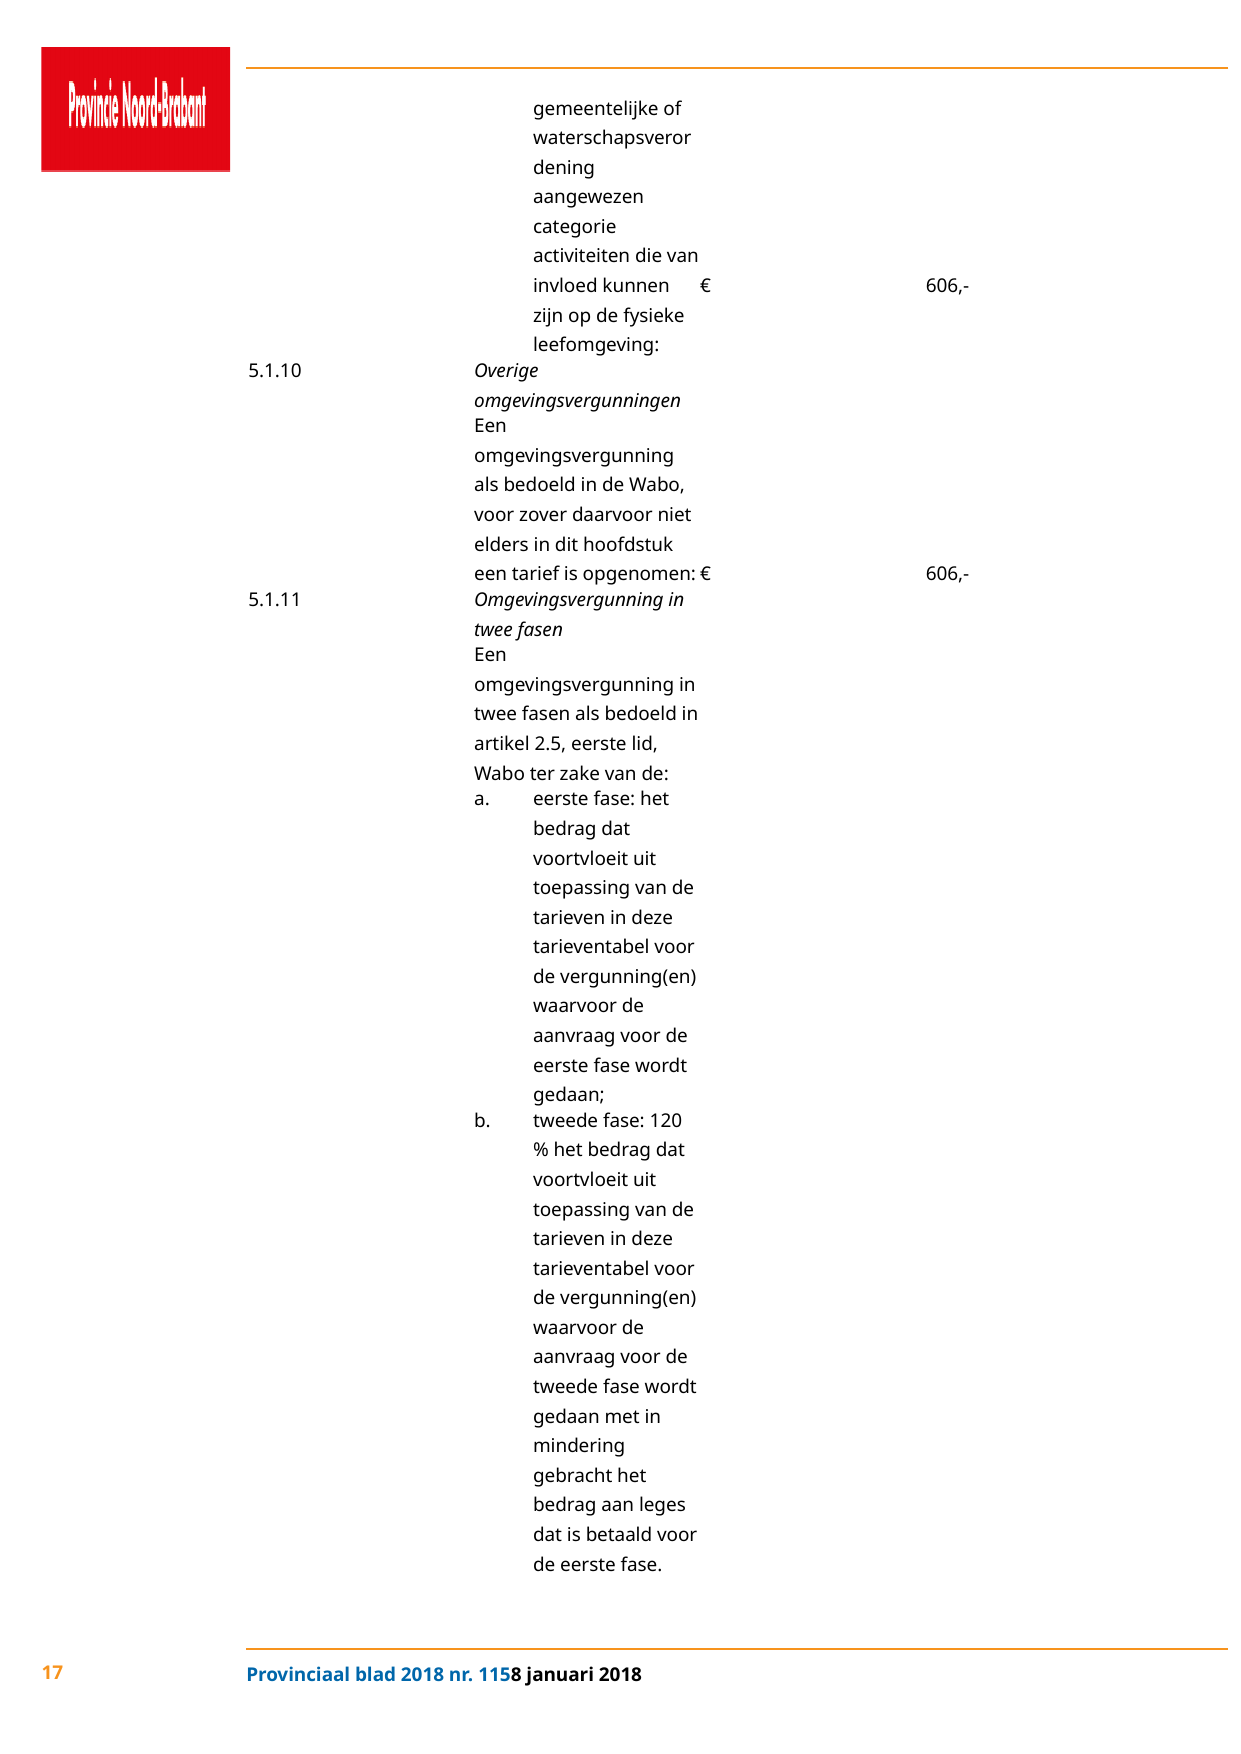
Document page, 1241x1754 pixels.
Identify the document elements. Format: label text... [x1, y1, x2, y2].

table_cell € [700, 413, 926, 586]
table_cell [926, 641, 1152, 786]
table_cell [700, 586, 926, 641]
table_cell tweede fase: 120 % het bedrag dat voortvloeit uit toepassing van de tarieven in deze tarieventabel voor de vergunning(en) waarvoor de aanvraag voor de tweede fase wordt gedaan met in mindering gebracht het bedrag aan leges dat is betaald voor de eerste fase. [474, 1107, 700, 1577]
table_cell Een omgevingsvergunning als bedoeld in de Wabo, voor zover daarvoor niet elders in dit hoofdstuk een tarief is opgenomen: [474, 413, 700, 586]
table_cell Overige omgevingsvergunningen [474, 357, 700, 412]
table_cell 5.1.10 [248, 357, 474, 412]
table_cell [700, 1107, 926, 1577]
table_cell € [700, 95, 926, 357]
table_cell [926, 786, 1152, 1107]
table_cell Omgevingsvergunning in twee fasen [474, 586, 700, 641]
picture [41, 47, 231, 172]
table_cell eerste fase: het bedrag dat voortvloeit uit toepassing van de tarieven in deze tarieventabel voor de vergunning(en) waarvoor de aanvraag voor de eerste fase wordt gedaan; [474, 786, 700, 1107]
table_cell [248, 641, 474, 786]
table_cell [700, 641, 926, 786]
table_cell [700, 786, 926, 1107]
table_cell [700, 357, 926, 412]
table_cell 606,- [926, 413, 1152, 586]
table_cell Een omgevingsvergunning in twee fasen als bedoeld in artikel 2.5, eerste lid, Wabo ter zake van de: [474, 641, 700, 786]
table_cell 606,- [926, 95, 1152, 357]
table_cell 5.1.11 [248, 586, 474, 641]
table_cell [248, 786, 474, 1107]
table_cell [926, 357, 1152, 412]
table_cell [248, 95, 474, 357]
table_cell [926, 586, 1152, 641]
table_cell [248, 413, 474, 586]
table_cell [926, 1107, 1152, 1577]
table_cell [248, 1107, 474, 1577]
table_cell gemeentelijke of waterschapsverordening aangewezen categorie activiteiten die van invloed kunnen zijn op de fysieke leefomgeving: [474, 95, 700, 357]
